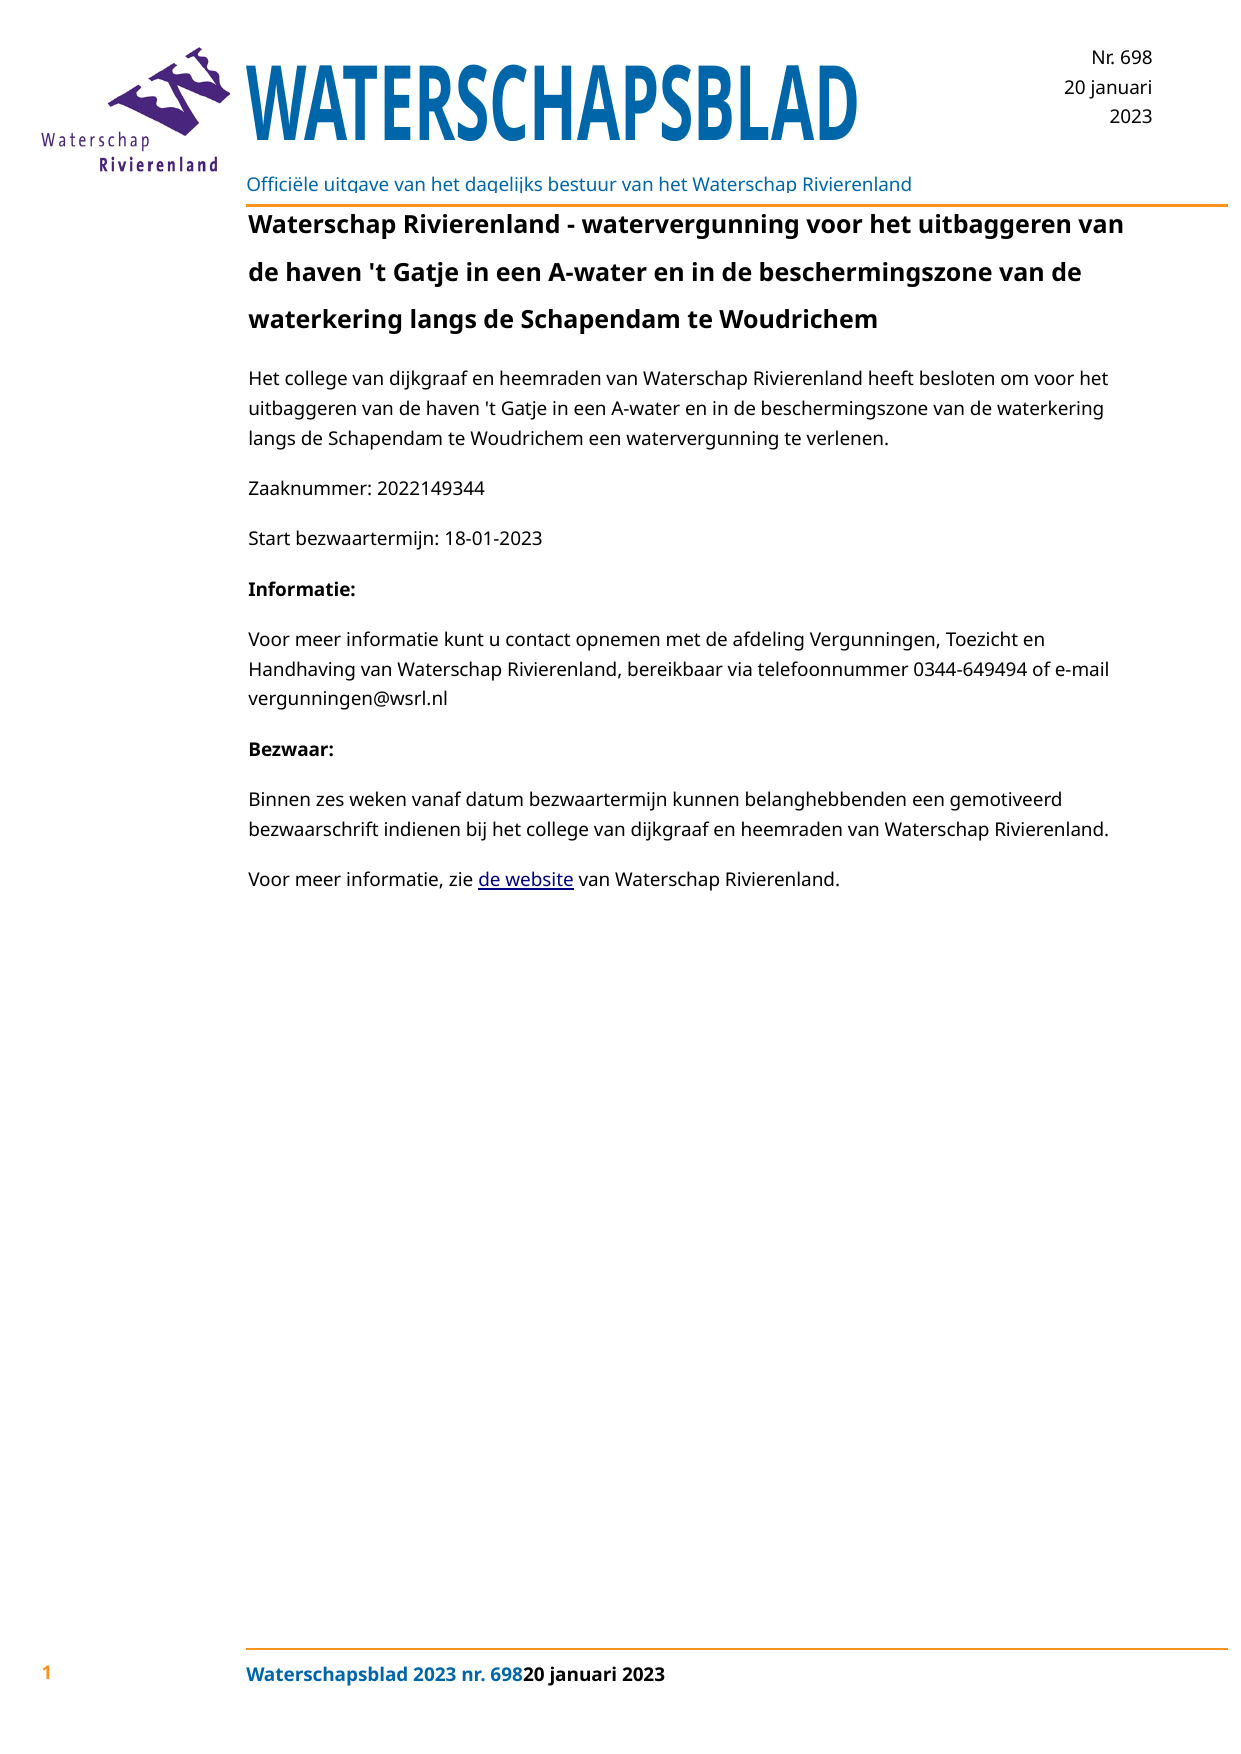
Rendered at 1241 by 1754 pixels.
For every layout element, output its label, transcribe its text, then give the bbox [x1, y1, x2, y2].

picture [41, 47, 231, 172]
text Bezwaar: [248, 736, 1152, 762]
text Binnen zes weken vanaf datum bezwaartermijn kunnen belanghebbenden een gemotiveerd bezwaarschrift indienen bij het college van dijkgraaf en heemraden van Waterschap Rivierenland. [248, 786, 1152, 842]
text Informatie: [248, 576, 1152, 602]
text Waterschap Rivierenland - watervergunning voor het uitbaggeren van de haven 't Gatje in een A-water en in de beschermingszone van de waterkering langs de Schapendam te Woudrichem [248, 207, 1152, 336]
text Zaaknummer: 2022149344 [248, 475, 1152, 501]
text Voor meer informatie, zie de website van Waterschap Rivierenland. [248, 866, 1152, 892]
text Het college van dijkgraaf en heemraden van Waterschap Rivierenland heeft besloten om voor het uitbaggeren van de haven 't Gatje in een A-water en in de beschermingszone van de waterkering langs de Schapendam te Woudrichem een watervergunning te verlenen. [248, 366, 1152, 450]
text Voor meer informatie kunt u contact opnemen met de afdeling Vergunningen, Toezicht en Handhaving van Waterschap Rivierenland, bereikbaar via telefoonnummer 0344-649494 of e-mail vergunningen@wsrl.nl [248, 626, 1152, 711]
text Start bezwaartermijn: 18-01-2023 [248, 526, 1152, 551]
